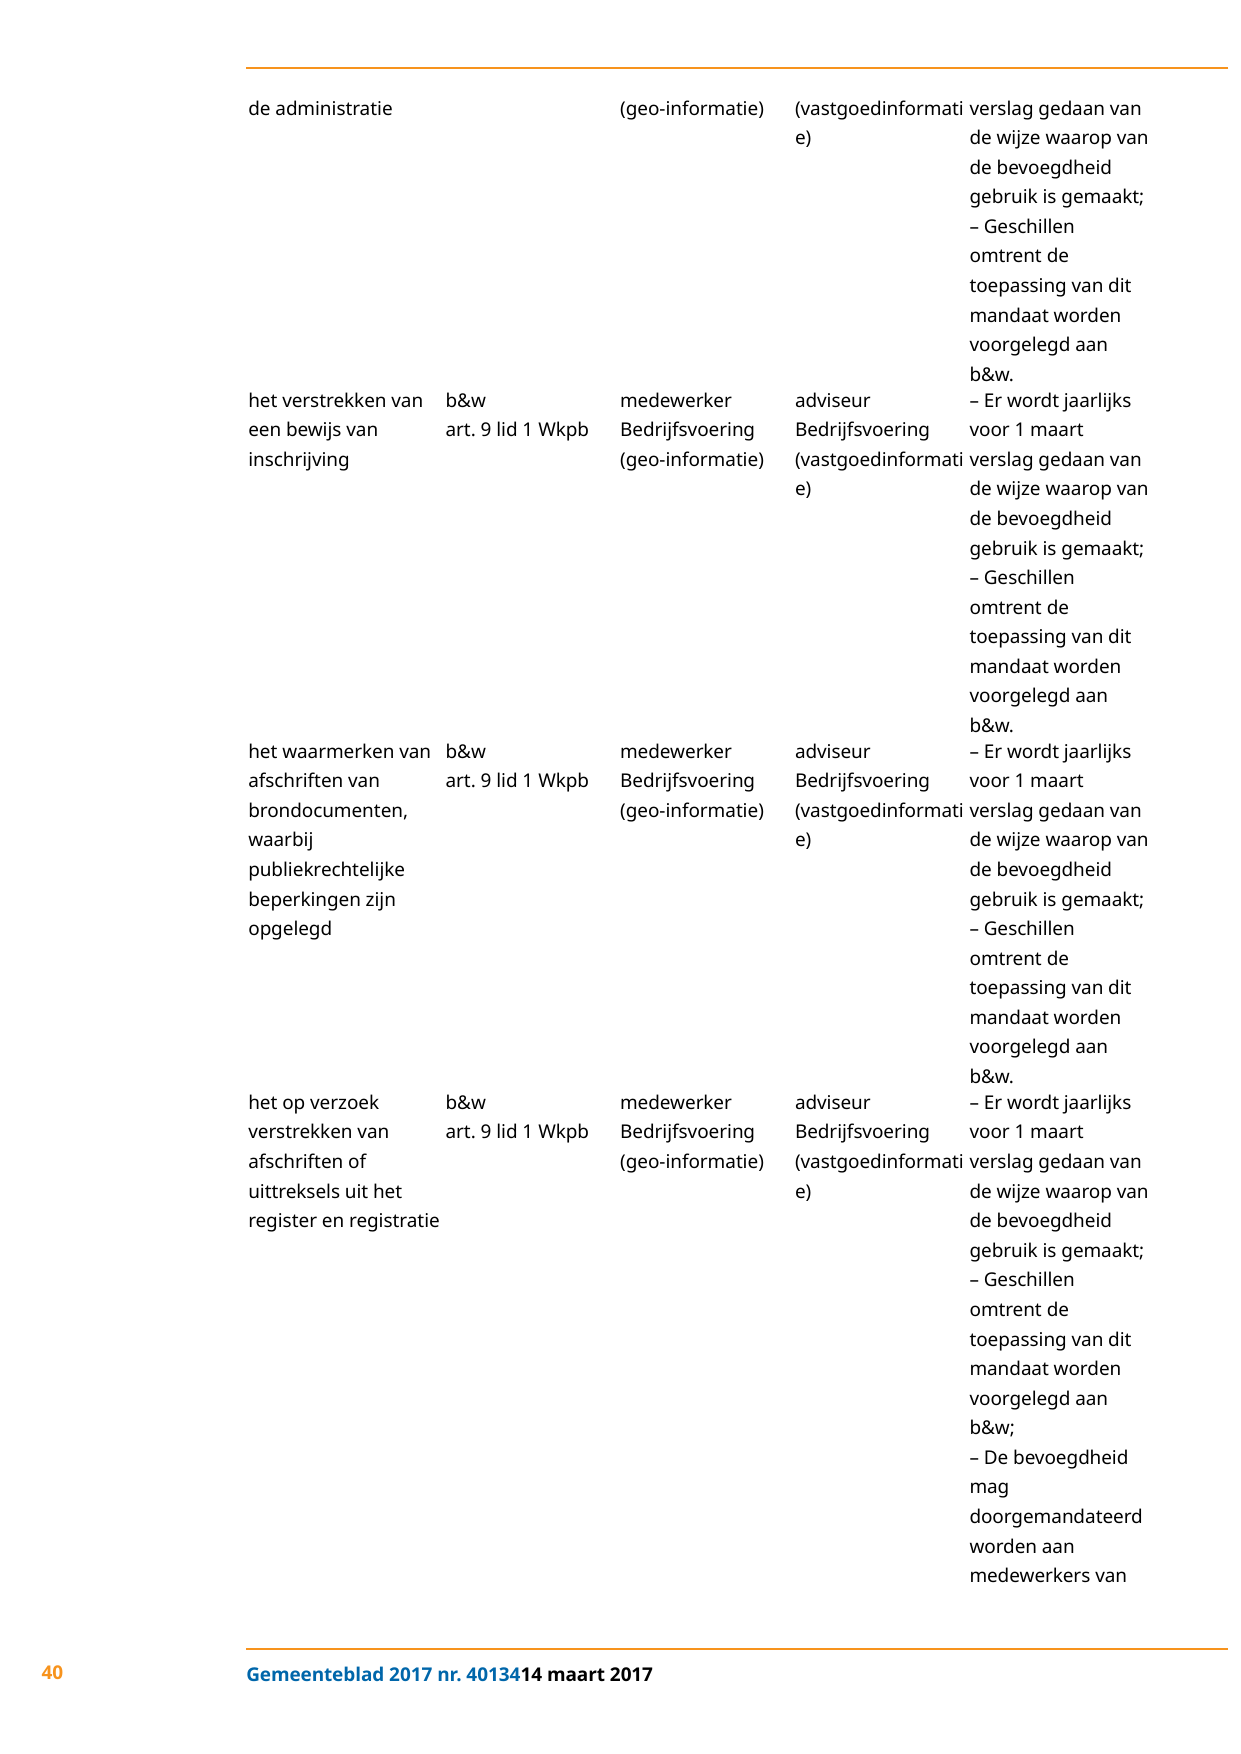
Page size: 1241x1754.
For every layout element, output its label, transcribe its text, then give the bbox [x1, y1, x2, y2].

table_cell adviseur Bedrijfsvoering (vastgoedinformatie) [795, 387, 969, 738]
table_cell medewerker Bedrijfsvoering (geo-informatie) [620, 1089, 795, 1588]
table_cell (vastgoedinformatie) [795, 95, 969, 387]
table_cell (geo-informatie) [620, 95, 795, 387]
table_cell – Er wordt jaarlijks voor 1 maart verslag gedaan van de wijze waarop van de bevoegdheid gebruik is gemaakt; – Geschillen omtrent de toepassing van dit mandaat worden voorgelegd aan b&w. [969, 738, 1152, 1089]
table_cell medewerker Bedrijfsvoering (geo-informatie) [620, 738, 795, 1089]
table_cell b&w art. 9 lid 1 Wkpb [445, 738, 620, 1089]
table_cell – Er wordt jaarlijks voor 1 maart verslag gedaan van de wijze waarop van de bevoegdheid gebruik is gemaakt; – Geschillen omtrent de toepassing van dit mandaat worden voorgelegd aan b&w; – De bevoegdheid mag doorgemandateerd worden aan medewerkers van [969, 1089, 1152, 1588]
table_cell b&w art. 9 lid 1 Wkpb [445, 387, 620, 738]
table_cell verslag gedaan van de wijze waarop van de bevoegdheid gebruik is gemaakt; – Geschillen omtrent de toepassing van dit mandaat worden voorgelegd aan b&w. [969, 95, 1152, 387]
table_cell [445, 95, 620, 387]
table_cell het waarmerken van afschriften van brondocumenten, waarbij publiekrechtelijke beperkingen zijn opgelegd [248, 738, 445, 1089]
table_cell het op verzoek verstrekken van afschriften of uittreksels uit het register en registratie [248, 1089, 445, 1588]
table_cell de administratie [248, 95, 445, 387]
table_cell adviseur Bedrijfsvoering (vastgoedinformatie) [795, 1089, 969, 1588]
table_cell – Er wordt jaarlijks voor 1 maart verslag gedaan van de wijze waarop van de bevoegdheid gebruik is gemaakt; – Geschillen omtrent de toepassing van dit mandaat worden voorgelegd aan b&w. [969, 387, 1152, 738]
table_cell b&w art. 9 lid 1 Wkpb [445, 1089, 620, 1588]
table_cell adviseur Bedrijfsvoering (vastgoedinformatie) [795, 738, 969, 1089]
picture [41, 47, 231, 172]
table_cell medewerker Bedrijfsvoering (geo-informatie) [620, 387, 795, 738]
table_cell het verstrekken van een bewijs van inschrijving [248, 387, 445, 738]
